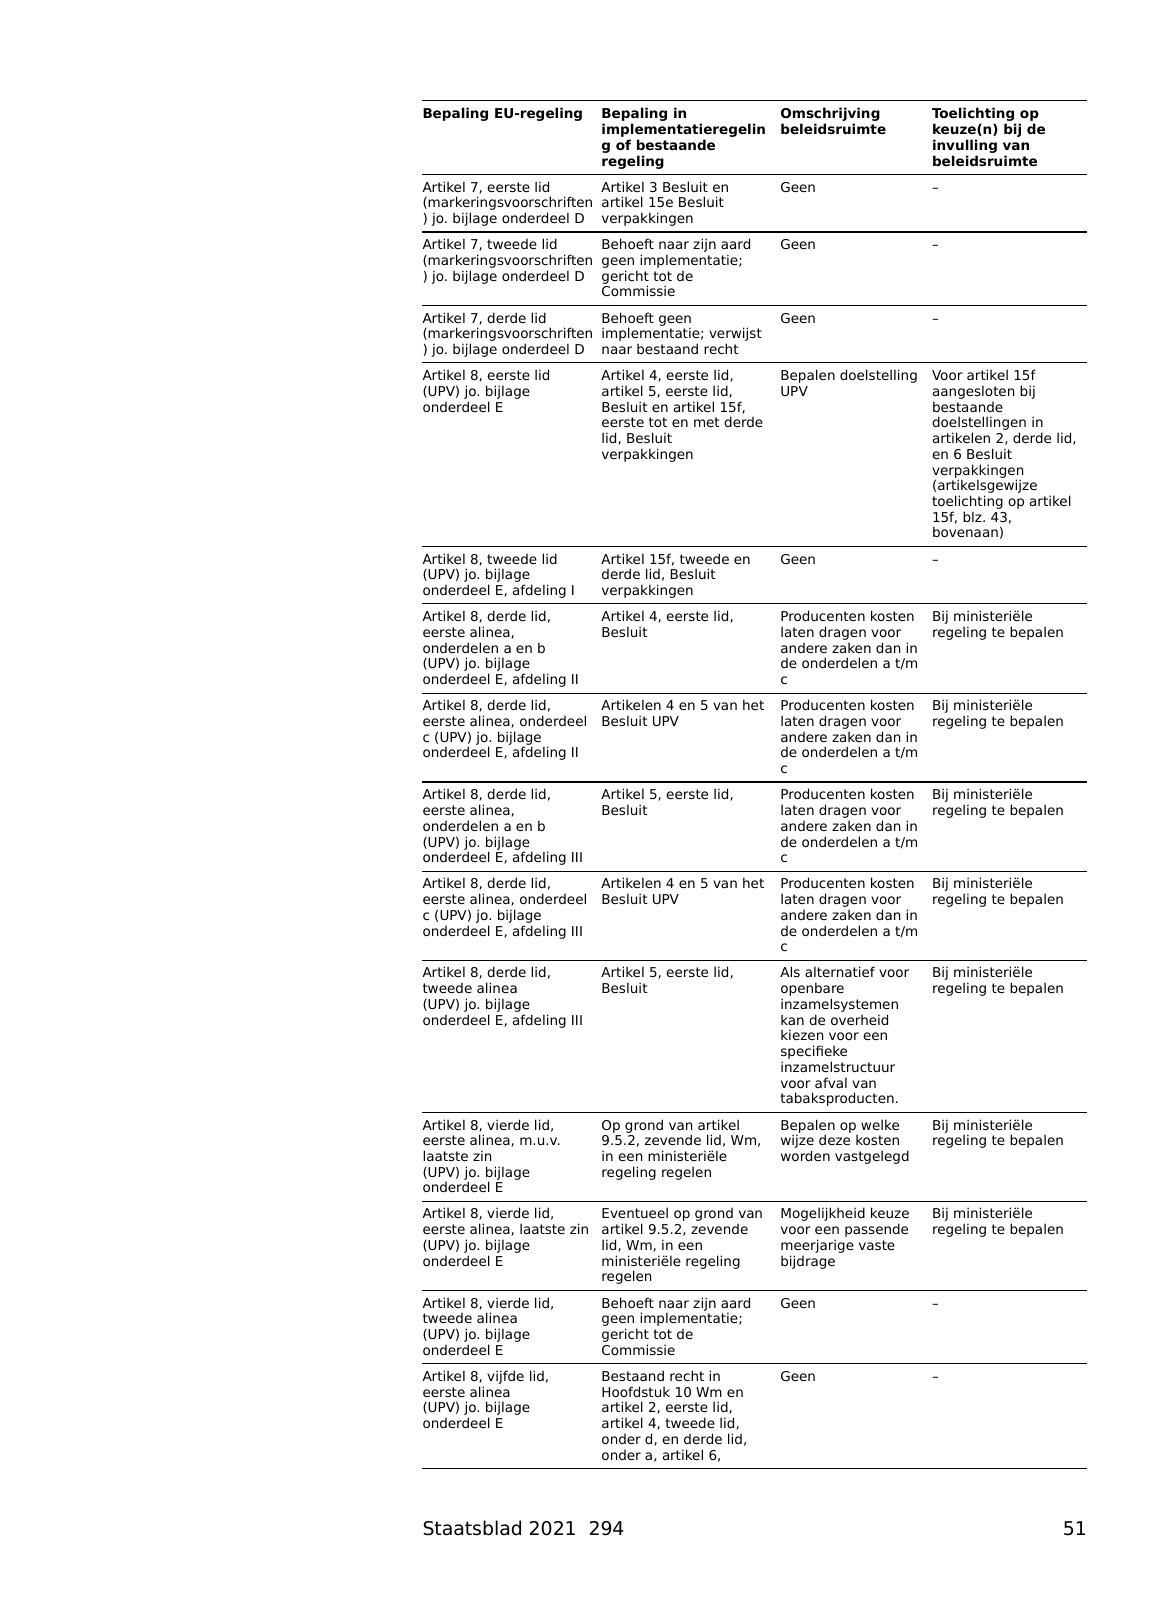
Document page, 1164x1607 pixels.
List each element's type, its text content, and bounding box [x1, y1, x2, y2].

table_cell – [926, 1291, 1087, 1363]
table_header Bepaling in implementatieregeling of bestaande regeling [595, 101, 774, 174]
table_cell Producenten kosten laten dragen voor andere zaken dan in de onderdelen a t/m c [774, 783, 926, 871]
table_cell Bij ministeriële regeling te bepalen [926, 1113, 1087, 1201]
table_cell Geen [774, 233, 926, 305]
table_cell Producenten kosten laten dragen voor andere zaken dan in de onderdelen a t/m c [774, 872, 926, 959]
table_cell Bepalen doelstelling UPV [774, 363, 926, 546]
table_cell Artikel 5, eerste lid, Besluit [595, 961, 774, 1112]
table_cell Artikel 7, eerste lid (markeringsvoorschriften) jo. bijlage onderdeel D [422, 175, 595, 231]
table_cell Artikel 8, vierde lid, tweede alinea (UPV) jo. bijlage onderdeel E [422, 1291, 595, 1363]
table_cell Geen [774, 306, 926, 362]
table_cell Artikel 8, tweede lid (UPV) jo. bijlage onderdeel E, afdeling I [422, 547, 595, 603]
table_cell Artikel 8, derde lid, eerste alinea, onderdeel c (UPV) jo. bijlage onderdeel E, afdeling II [422, 694, 595, 781]
table_cell Artikel 8, eerste lid (UPV) jo. bijlage onderdeel E [422, 363, 595, 546]
table_cell Bij ministeriële regeling te bepalen [926, 872, 1087, 959]
table_cell Als alternatief voor openbare inzamelsystemen kan de overheid kiezen voor een specifieke inzamelstructuur voor afval van tabaksproducten. [774, 961, 926, 1112]
table_cell Artikel 8, vijfde lid, eerste alinea (UPV) jo. bijlage onderdeel E [422, 1364, 595, 1468]
table_cell Artikel 7, derde lid (markeringsvoorschriften) jo. bijlage onderdeel D [422, 306, 595, 362]
table_cell Behoeft naar zijn aard geen implementatie; gericht tot de Commissie [595, 1291, 774, 1363]
table_cell Producenten kosten laten dragen voor andere zaken dan in de onderdelen a t/m c [774, 604, 926, 692]
table_cell – [926, 233, 1087, 305]
table_cell Artikel 4, eerste lid, Besluit [595, 604, 774, 692]
table_cell Artikel 8, derde lid, eerste alinea, onderdelen a en b (UPV) jo. bijlage onderdeel E, afdeling II [422, 604, 595, 692]
table_cell Artikel 4, eerste lid, artikel 5, eerste lid, Besluit en artikel 15f, eerste tot en met derde lid, Besluit verpakkingen [595, 363, 774, 546]
table_cell Geen [774, 1364, 926, 1468]
table_cell Bepalen op welke wijze deze kosten worden vastgelegd [774, 1113, 926, 1201]
table_header Bepaling EU-regeling [422, 101, 595, 174]
table_cell – [926, 175, 1087, 231]
table_cell Artikel 7, tweede lid (markeringsvoorschriften) jo. bijlage onderdeel D [422, 233, 595, 305]
table_cell Artikel 8, derde lid, eerste alinea, onderdeel c (UPV) jo. bijlage onderdeel E, afdeling III [422, 872, 595, 959]
table_cell Geen [774, 175, 926, 231]
table_cell – [926, 306, 1087, 362]
table_header Omschrijving beleidsruimte [774, 101, 926, 174]
table_header Toelichting op keuze(n) bij de invulling van beleidsruimte [926, 101, 1087, 174]
table_cell Bij ministeriële regeling te bepalen [926, 604, 1087, 692]
table_cell Producenten kosten laten dragen voor andere zaken dan in de onderdelen a t/m c [774, 694, 926, 781]
table_cell Bij ministeriële regeling te bepalen [926, 961, 1087, 1112]
table_cell Artikel 8, vierde lid, eerste alinea, m.u.v. laatste zin (UPV) jo. bijlage onderdeel E [422, 1113, 595, 1201]
table_cell Bij ministeriële regeling te bepalen [926, 783, 1087, 871]
table_cell – [926, 1364, 1087, 1468]
table_cell Artikel 8, derde lid, eerste alinea, onderdelen a en b (UPV) jo. bijlage onderdeel E, afdeling III [422, 783, 595, 871]
table_cell Artikel 5, eerste lid, Besluit [595, 783, 774, 871]
table_cell Artikel 3 Besluit en artikel 15e Besluit verpakkingen [595, 175, 774, 231]
table_cell – [926, 547, 1087, 603]
table_cell Voor artikel 15f aangesloten bij bestaande doelstellingen in artikelen 2, derde lid, en 6 Besluit verpakkingen (artikelsgewijze toelichting op artikel 15f, blz. 43, bovenaan) [926, 363, 1087, 546]
table_cell Mogelijkheid keuze voor een passende meerjarige vaste bijdrage [774, 1202, 926, 1290]
table_cell Bij ministeriële regeling te bepalen [926, 694, 1087, 781]
table_cell Eventueel op grond van artikel 9.5.2, zevende lid, Wm, in een ministeriële regeling regelen [595, 1202, 774, 1290]
table_cell Op grond van artikel 9.5.2, zevende lid, Wm, in een ministeriële regeling regelen [595, 1113, 774, 1201]
table_cell Artikel 15f, tweede en derde lid, Besluit verpakkingen [595, 547, 774, 603]
table_cell Artikel 8, derde lid, tweede alinea (UPV) jo. bijlage onderdeel E, afdeling III [422, 961, 595, 1112]
table_cell Bij ministeriële regeling te bepalen [926, 1202, 1087, 1290]
table_cell Artikel 8, vierde lid, eerste alinea, laatste zin (UPV) jo. bijlage onderdeel E [422, 1202, 595, 1290]
table_cell Geen [774, 1291, 926, 1363]
table_cell Artikelen 4 en 5 van het Besluit UPV [595, 872, 774, 959]
table_cell Behoeft naar zijn aard geen implementatie; gericht tot de Commissie [595, 233, 774, 305]
table_cell Geen [774, 547, 926, 603]
table_cell Bestaand recht in Hoofdstuk 10 Wm en artikel 2, eerste lid, artikel 4, tweede lid, onder d, en derde lid, onder a, artikel 6, [595, 1364, 774, 1468]
table_cell Behoeft geen implementatie; verwijst naar bestaand recht [595, 306, 774, 362]
table_cell Artikelen 4 en 5 van het Besluit UPV [595, 694, 774, 781]
